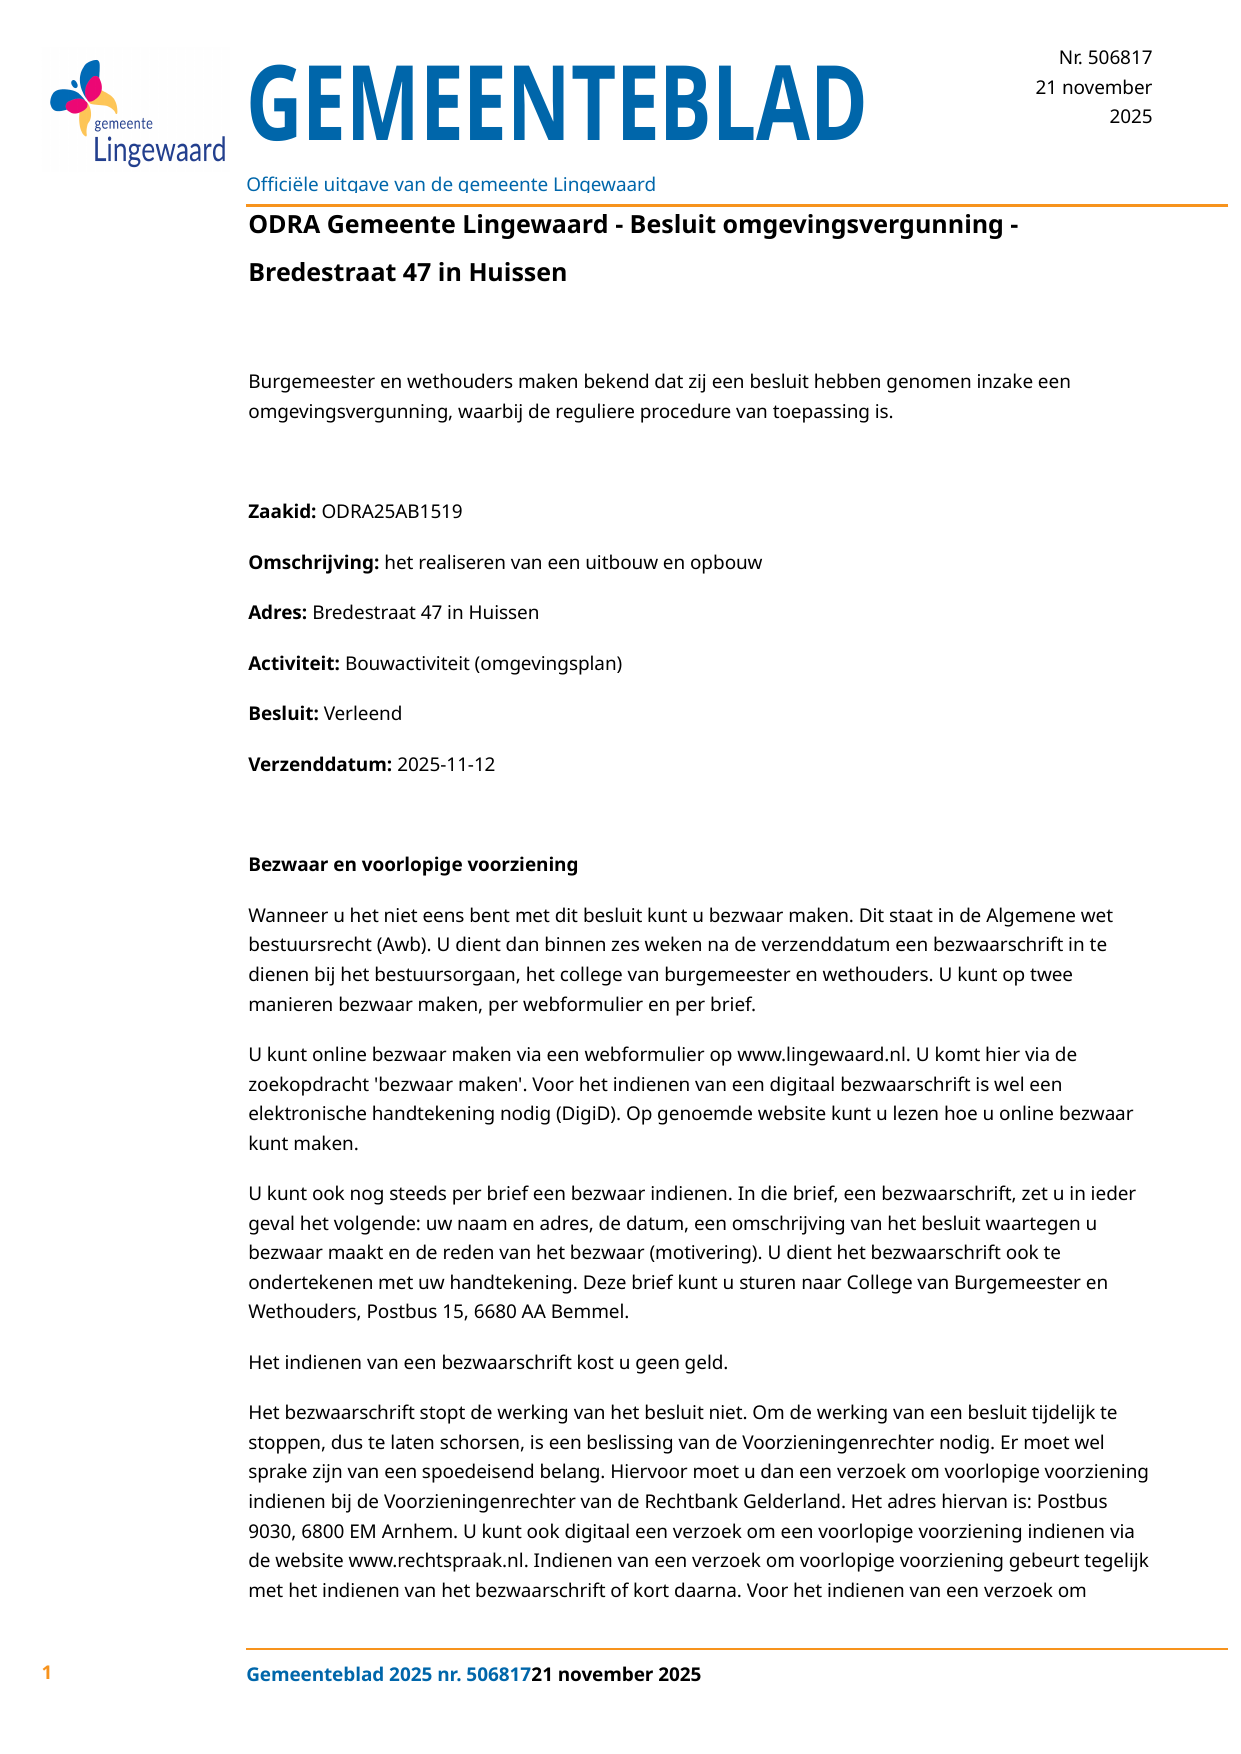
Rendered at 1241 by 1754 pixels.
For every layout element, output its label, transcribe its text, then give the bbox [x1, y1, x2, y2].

text Verzenddatum: 2025-11-12 [248, 751, 1152, 777]
picture [41, 47, 231, 172]
text Het indienen van een bezwaarschrift kost u geen geld. [248, 1349, 1152, 1375]
text Omschrijving: het realiseren van een uitbouw en opbouw [248, 549, 1152, 575]
text U kunt online bezwaar maken via een webformulier op www.lingewaard.nl. U komt hier via de zoekopdracht 'bezwaar maken'. Voor het indienen van een digitaal bezwaarschrift is wel een elektronische handtekening nodig (DigiD). Op genoemde website kunt u lezen hoe u online bezwaar kunt maken. [248, 1041, 1152, 1156]
text Activiteit: Bouwactiviteit (omgevingsplan) [248, 650, 1152, 676]
text Burgemeester en wethouders maken bekend dat zij een besluit hebben genomen inzake een omgevingsvergunning, waarbij de reguliere procedure van toepassing is. [248, 368, 1152, 424]
text Adres: Bredestraat 47 in Huissen [248, 599, 1152, 625]
text Zaakid: ODRA25AB1519 [248, 499, 1152, 524]
text U kunt ook nog steeds per brief een bezwaar indienen. In die brief, een bezwaarschrift, zet u in ieder geval het volgende: uw naam en adres, de datum, een omschrijving van het besluit waartegen u bezwaar maakt en de reden van het bezwaar (motivering). U dient het bezwaarschrift ook te ondertekenen met uw handtekening. Deze brief kunt u sturen naar College van Burgemeester en Wethouders, Postbus 15, 6680 AA Bemmel. [248, 1180, 1152, 1324]
text Het bezwaarschrift stopt de werking van het besluit niet. Om de werking van een besluit tijdelijk te stoppen, dus te laten schorsen, is een beslissing van de Voorzieningenrechter nodig. Er moet wel sprake zijn van een spoedeisend belang. Hiervoor moet u dan een verzoek om voorlopige voorziening indienen bij de Voorzieningenrechter van de Rechtbank Gelderland. Het adres hiervan is: Postbus 9030, 6800 EM Arnhem. U kunt ook digitaal een verzoek om een voorlopige voorziening indienen via de website www.rechtspraak.nl. Indienen van een verzoek om voorlopige voorziening gebeurt tegelijk met het indienen van het bezwaarschrift of kort daarna. Voor het indienen van een verzoek om [248, 1399, 1152, 1603]
text Bezwaar en voorlopige voorziening [248, 852, 1152, 877]
text ODRA Gemeente Lingewaard - Besluit omgevingsvergunning - Bredestraat 47 in Huissen [248, 207, 1152, 288]
text Besluit: Verleend [248, 700, 1152, 726]
text Wanneer u het niet eens bent met dit besluit kunt u bezwaar maken. Dit staat in de Algemene wet bestuursrecht (Awb). U dient dan binnen zes weken na de verzenddatum een bezwaarschrift in te dienen bij het bestuursorgaan, het college van burgemeester en wethouders. U kunt op twee manieren bezwaar maken, per webformulier en per brief. [248, 902, 1152, 1017]
